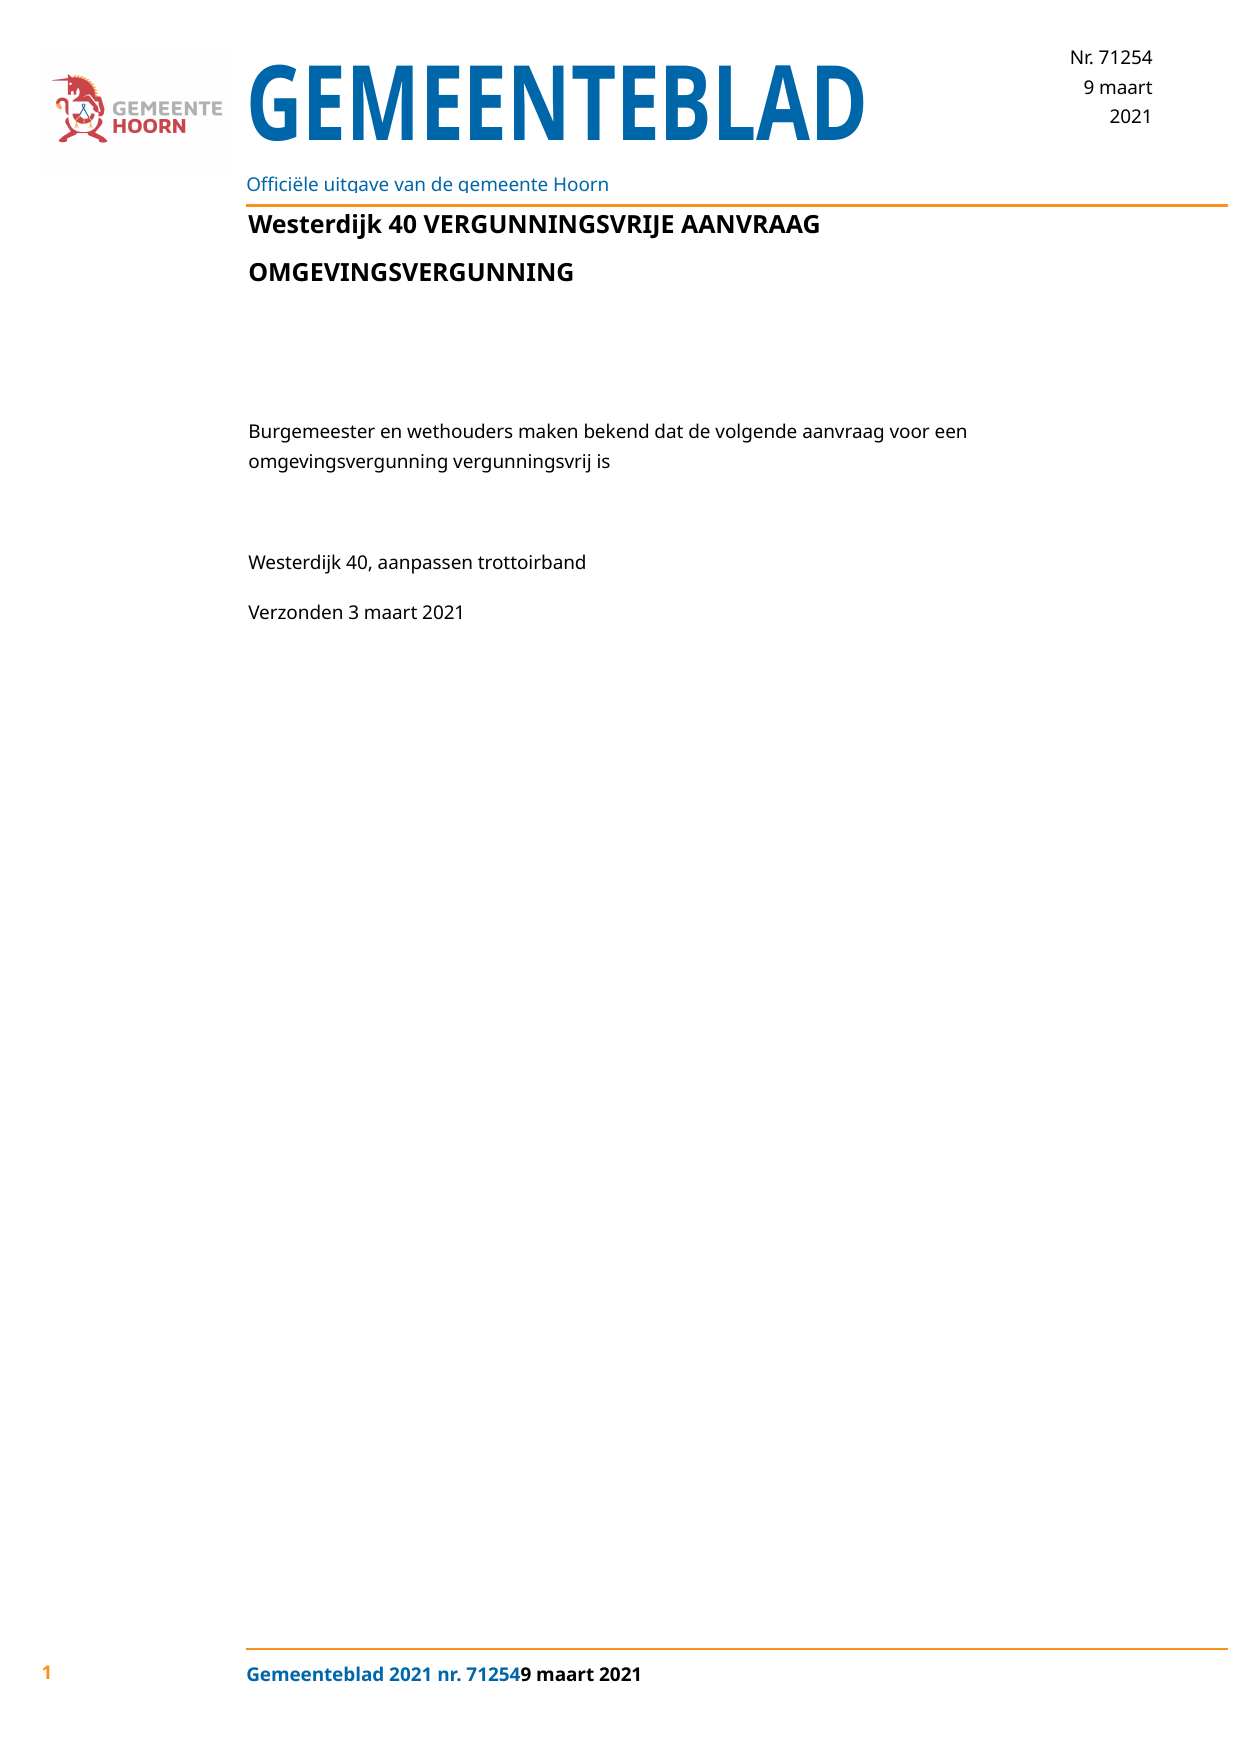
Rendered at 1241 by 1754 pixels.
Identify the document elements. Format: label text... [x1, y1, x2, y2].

text Westerdijk 40 VERGUNNINGSVRIJE AANVRAAG OMGEVINGSVERGUNNING [248, 207, 1152, 288]
text Burgemeester en wethouders maken bekend dat de volgende aanvraag voor een omgevingsvergunning vergunningsvrij is [248, 419, 1152, 474]
picture [41, 47, 231, 172]
text Verzonden 3 maart 2021 [248, 599, 1152, 625]
text Westerdijk 40, aanpassen trottoirband [248, 549, 1152, 575]
